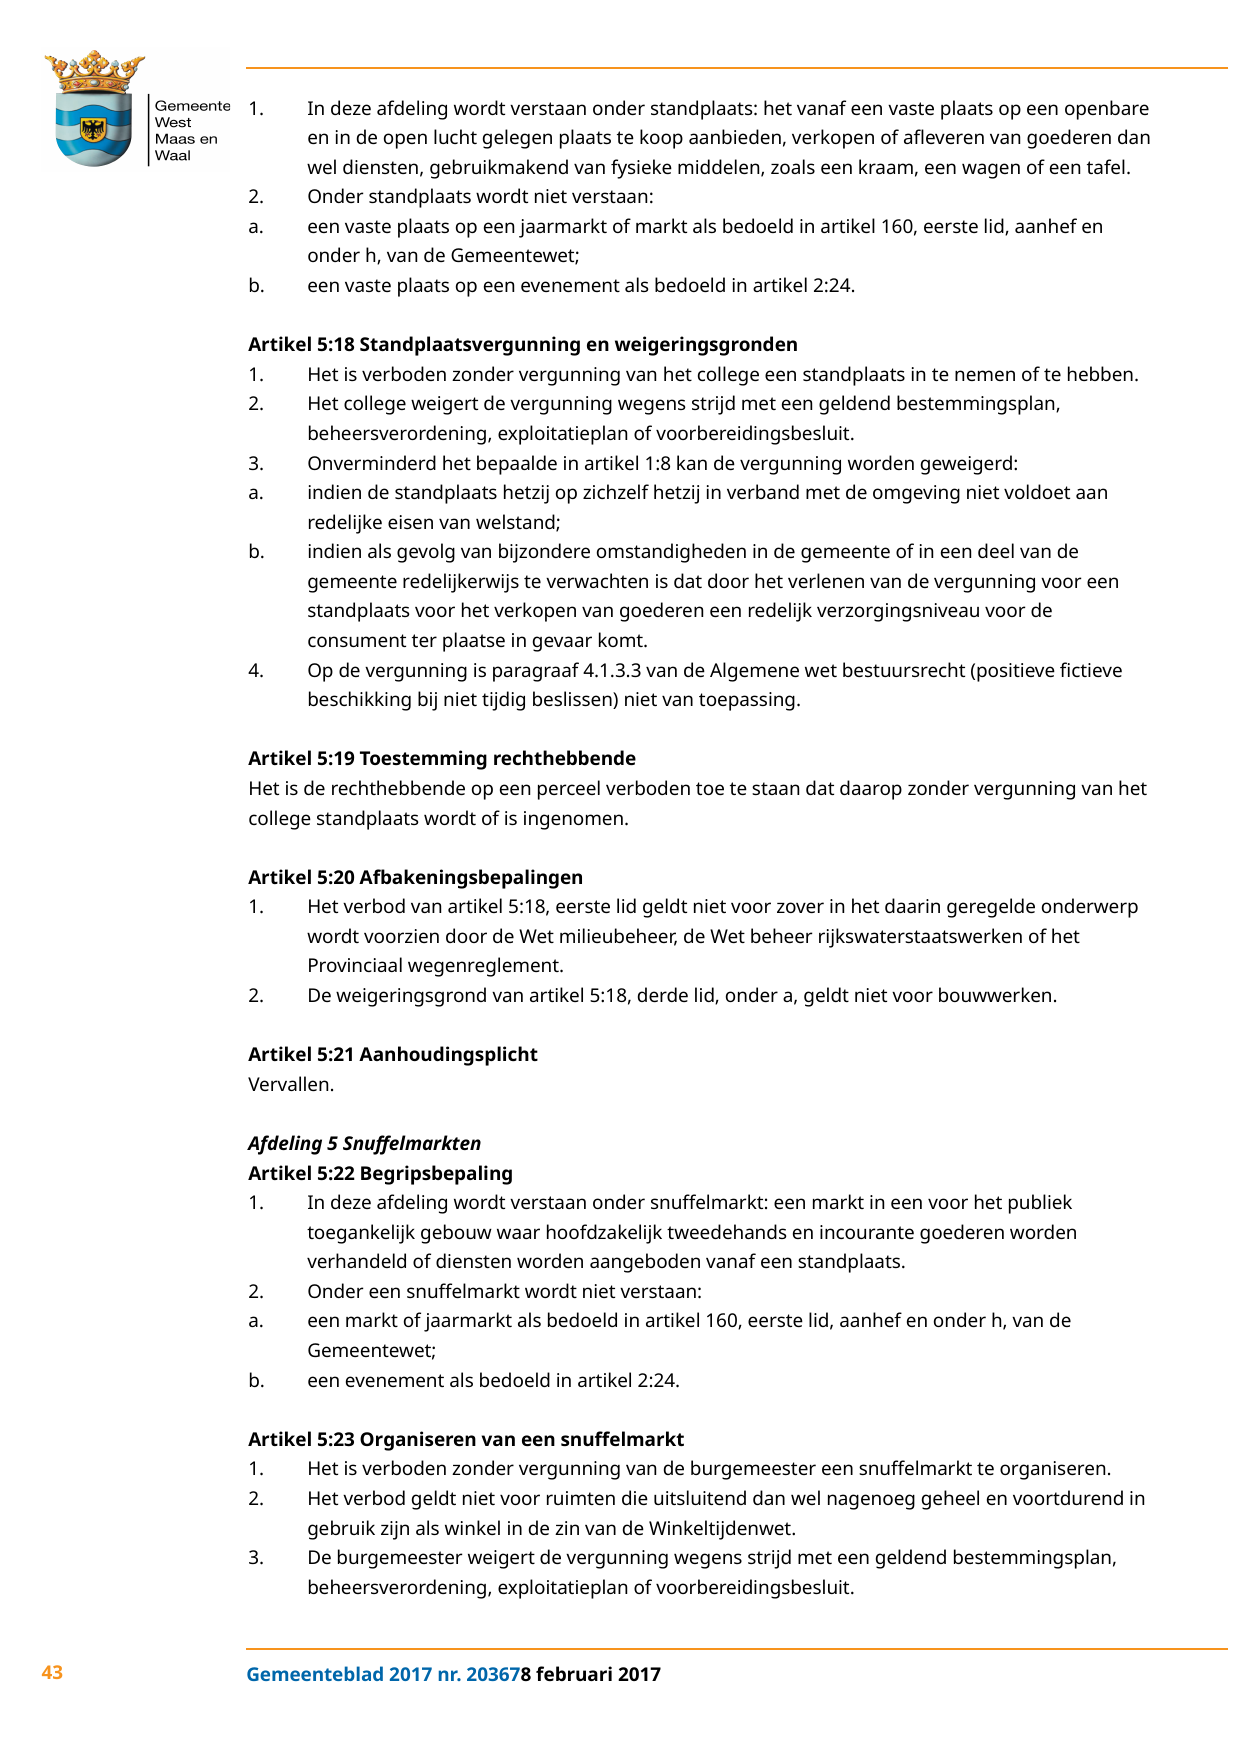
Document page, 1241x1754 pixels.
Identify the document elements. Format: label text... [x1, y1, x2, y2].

list Onder een snuffelmarkt wordt niet verstaan: [248, 1278, 1152, 1304]
list Op de vergunning is paragraaf 4.1.3.3 van de Algemene wet bestuursrecht (positieve fictieve beschikking bij niet tijdig beslissen) niet van toepassing. [248, 657, 1152, 712]
list Het is verboden zonder vergunning van het college een standplaats in te nemen of te hebben. [248, 361, 1152, 387]
text Afdeling 5 Snuffelmarkten [248, 1130, 1152, 1156]
list een vaste plaats op een jaarmarkt of markt als bedoeld in artikel 160, eerste lid, aanhef en onder h, van de Gemeentewet; [248, 213, 1152, 268]
text Artikel 5:23 Organiseren van een snuffelmarkt [248, 1426, 1152, 1452]
text Artikel 5:22 Begripsbepaling [248, 1160, 1152, 1186]
list In deze afdeling wordt verstaan onder standplaats: het vanaf een vaste plaats op een openbare en in de open lucht gelegen plaats te koop aanbieden, verkopen of afleveren van goederen dan wel diensten, gebruikmakend van fysieke middelen, zoals een kraam, een wagen of een tafel. [248, 95, 1152, 180]
text Artikel 5:21 Aanhoudingsplicht [248, 1041, 1152, 1067]
text Artikel 5:18 Standplaatsvergunning en weigeringsgronden [248, 331, 1152, 357]
list indien als gevolg van bijzondere omstandigheden in de gemeente of in een deel van de gemeente redelijkerwijs te verwachten is dat door het verlenen van de vergunning voor een standplaats voor het verkopen van goederen een redelijk verzorgingsniveau voor de consument ter plaatse in gevaar komt. [248, 538, 1152, 653]
list De burgemeester weigert de vergunning wegens strijd met een geldend bestemmingsplan, beheersverordening, exploitatieplan of voorbereidingsbesluit. [248, 1544, 1152, 1600]
list een vaste plaats op een evenement als bedoeld in artikel 2:24. [248, 272, 1152, 298]
list Het college weigert de vergunning wegens strijd met een geldend bestemmingsplan, beheersverordening, exploitatieplan of voorbereidingsbesluit. [248, 391, 1152, 446]
list indien de standplaats hetzij op zichzelf hetzij in verband met de omgeving niet voldoet aan redelijke eisen van welstand; [248, 479, 1152, 535]
list In deze afdeling wordt verstaan onder snuffelmarkt: een markt in een voor het publiek toegankelijk gebouw waar hoofdzakelijk tweedehands en incourante goederen worden verhandeld of diensten worden aangeboden vanaf een standplaats. [248, 1189, 1152, 1274]
text Vervallen. [248, 1071, 1152, 1097]
list De weigeringsgrond van artikel 5:18, derde lid, onder a, geldt niet voor bouwwerken. [248, 982, 1152, 1008]
picture [41, 47, 231, 172]
list een evenement als bedoeld in artikel 2:24. [248, 1367, 1152, 1393]
list een markt of jaarmarkt als bedoeld in artikel 160, eerste lid, aanhef en onder h, van de Gemeentewet; [248, 1308, 1152, 1363]
list Onder standplaats wordt niet verstaan: [248, 183, 1152, 209]
text Artikel 5:20 Afbakeningsbepalingen [248, 864, 1152, 890]
list Het verbod van artikel 5:18, eerste lid geldt niet voor zover in het daarin geregelde onderwerp wordt voorzien door de Wet milieubeheer, de Wet beheer rijkswaterstaatswerken of het Provinciaal wegenreglement. [248, 893, 1152, 978]
list Het is verboden zonder vergunning van de burgemeester een snuffelmarkt te organiseren. [248, 1456, 1152, 1481]
list Het verbod geldt niet voor ruimten die uitsluitend dan wel nagenoeg geheel en voortdurend in gebruik zijn als winkel in de zin van de Winkeltijdenwet. [248, 1485, 1152, 1541]
list Onverminderd het bepaalde in artikel 1:8 kan de vergunning worden geweigerd: [248, 450, 1152, 476]
text Het is de rechthebbende op een perceel verboden toe te staan dat daarop zonder vergunning van het college standplaats wordt of is ingenomen. [248, 775, 1152, 831]
text Artikel 5:19 Toestemming rechthebbende [248, 746, 1152, 771]
